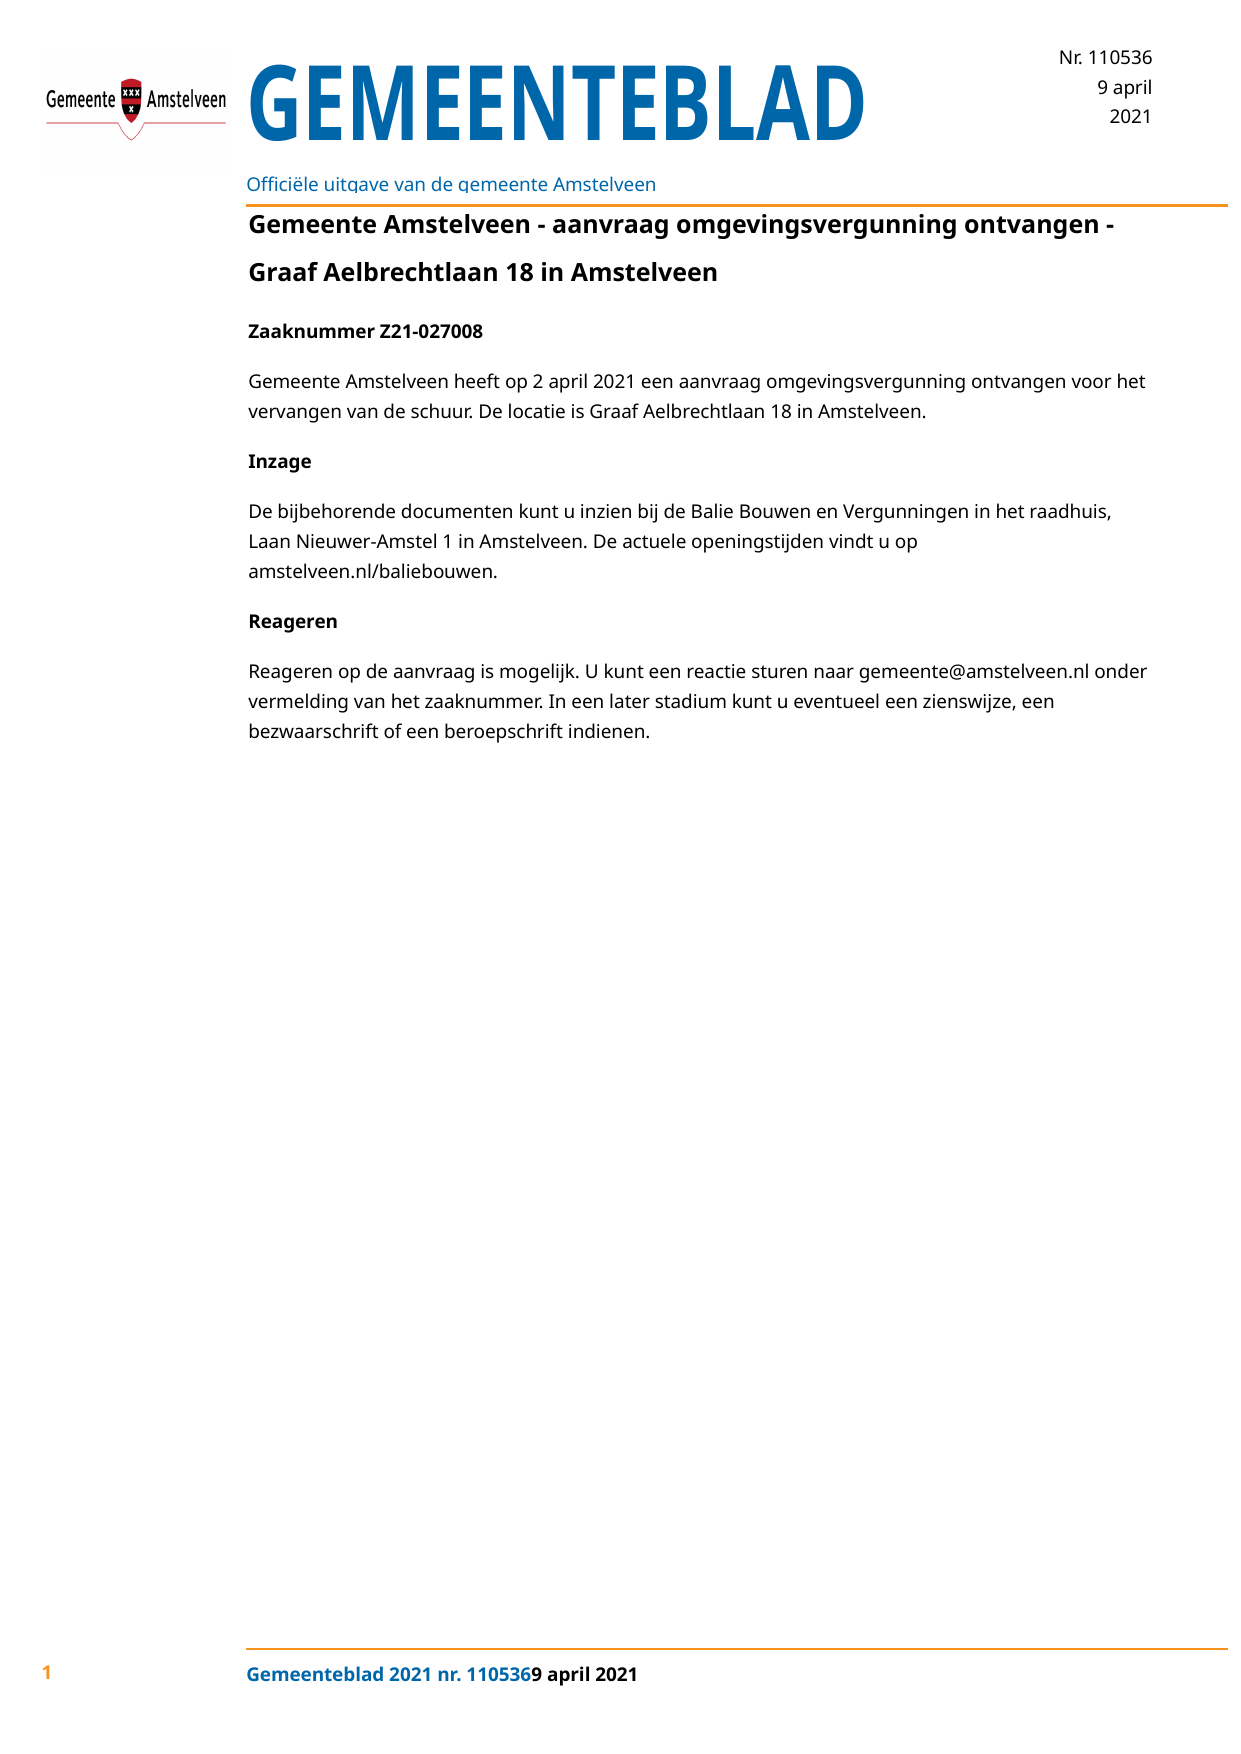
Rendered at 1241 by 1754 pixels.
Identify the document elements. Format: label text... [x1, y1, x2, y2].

text Reageren [248, 608, 1152, 634]
text Gemeente Amstelveen - aanvraag omgevingsvergunning ontvangen - Graaf Aelbrechtlaan 18 in Amstelveen [248, 207, 1152, 288]
text Zaaknummer Z21-027008 [248, 318, 1152, 344]
text De bijbehorende documenten kunt u inzien bij de Balie Bouwen en Vergunningen in het raadhuis, Laan Nieuwer-Amstel 1 in Amstelveen. De actuele openingstijden vindt u op amstelveen.nl/baliebouwen. [248, 499, 1152, 584]
picture [41, 47, 231, 172]
text Gemeente Amstelveen heeft op 2 april 2021 een aanvraag omgevingsvergunning ontvangen voor het vervangen van de schuur. De locatie is Graaf Aelbrechtlaan 18 in Amstelveen. [248, 368, 1152, 424]
text Inzage [248, 448, 1152, 474]
text Reageren op de aanvraag is mogelijk. U kunt een reactie sturen naar gemeente@amstelveen.nl onder vermelding van het zaaknummer. In een later stadium kunt u eventueel een zienswijze, een bezwaarschrift of een beroepschrift indienen. [248, 659, 1152, 744]
